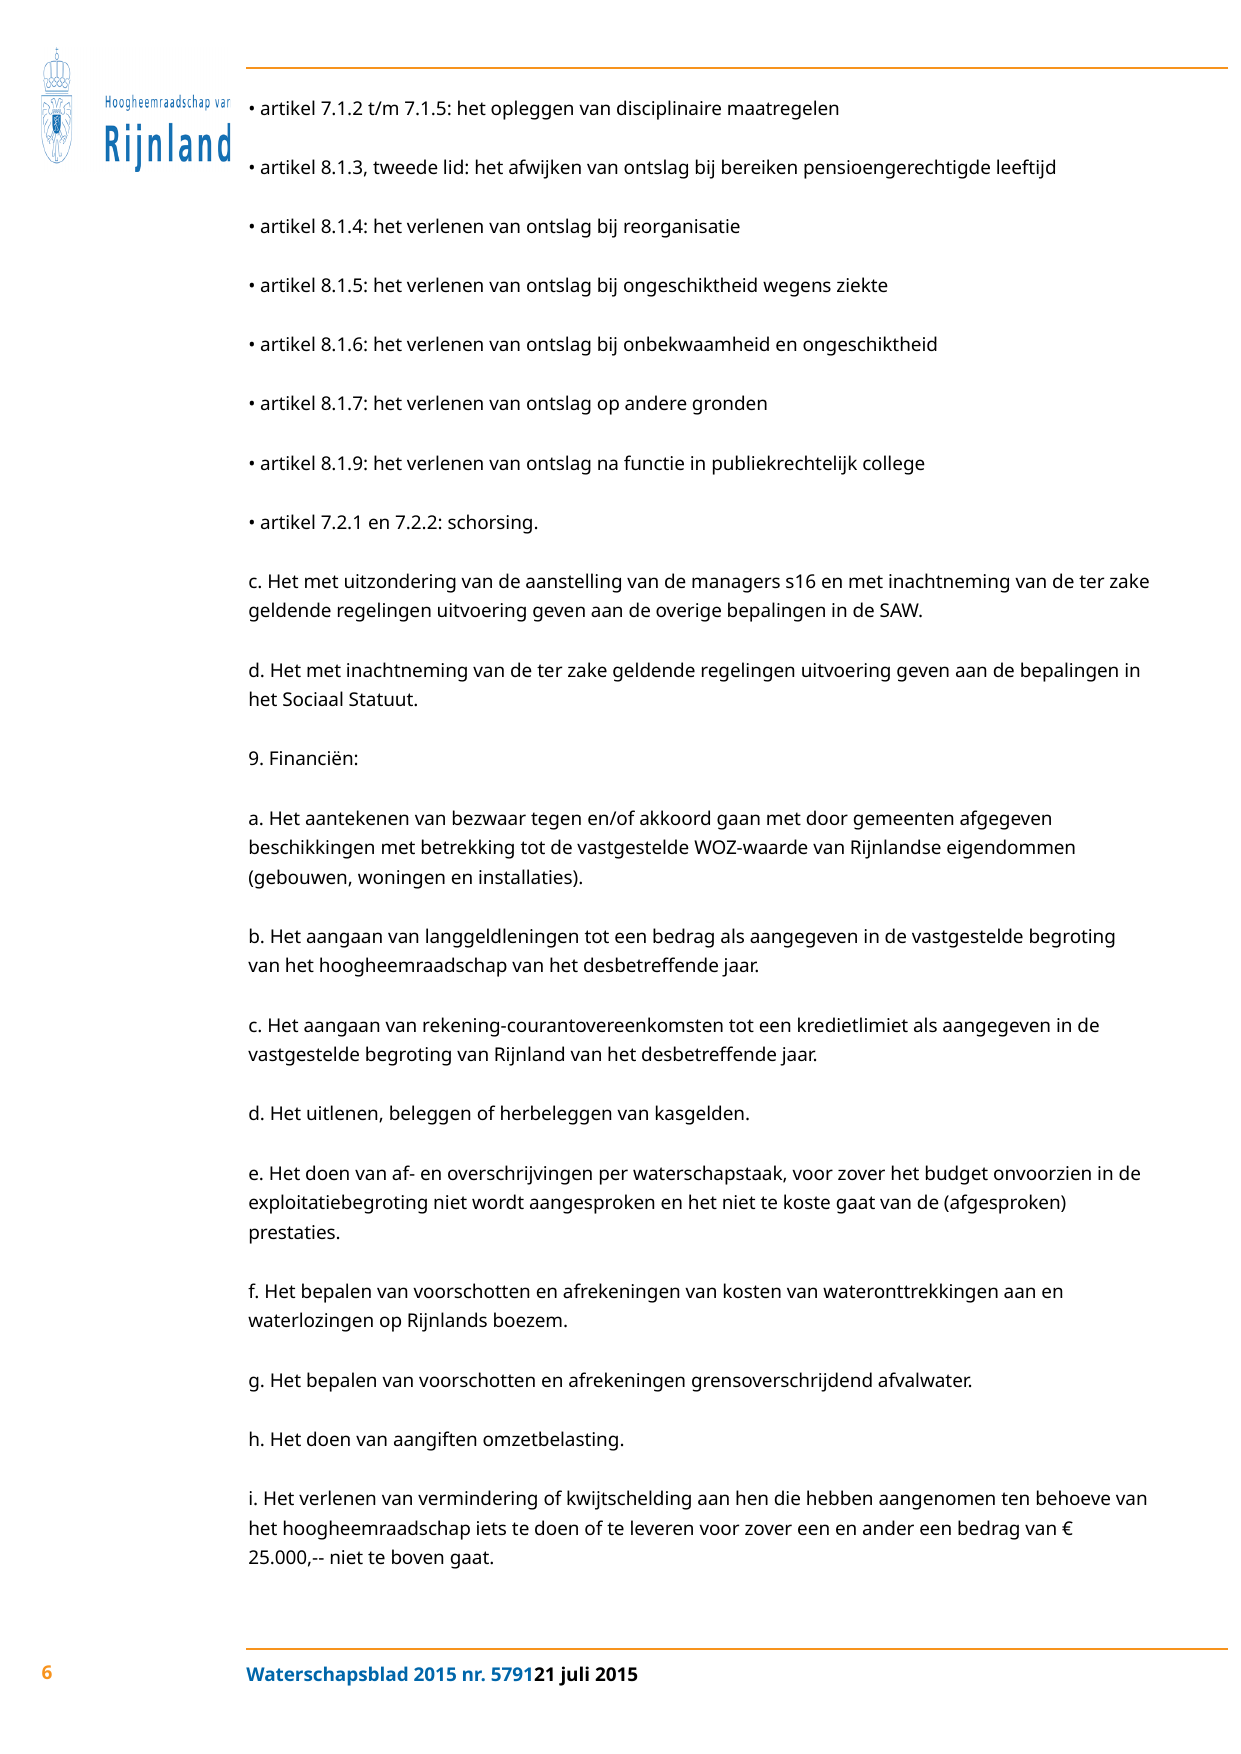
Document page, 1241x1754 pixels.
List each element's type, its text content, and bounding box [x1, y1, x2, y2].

text e. Het doen van af- en overschrijvingen per waterschapstaak, voor zover het budget onvoorzien in de exploitatiebegroting niet wordt aangesproken en het niet te koste gaat van de (afgesproken) prestaties. [248, 1160, 1152, 1245]
text h. Het doen van aangiften omzetbelasting. [248, 1426, 1152, 1452]
text • artikel 8.1.6: het verlenen van ontslag bij onbekwaamheid en ongeschiktheid [248, 331, 1152, 357]
text • artikel 7.2.1 en 7.2.2: schorsing. [248, 509, 1152, 535]
text a. Het aantekenen van bezwaar tegen en/of akkoord gaan met door gemeenten afgegeven beschikkingen met betrekking tot de vastgestelde WOZ-waarde van Rijnlandse eigendommen (gebouwen, woningen en installaties). [248, 805, 1152, 890]
text • artikel 7.1.2 t/m 7.1.5: het opleggen van disciplinaire maatregelen [248, 95, 1152, 121]
picture [41, 47, 231, 172]
text c. Het aangaan van rekening-courantovereenkomsten tot een kredietlimiet als aangegeven in de vastgestelde begroting van Rijnland van het desbetreffende jaar. [248, 1012, 1152, 1067]
text 9. Financiën: [248, 746, 1152, 771]
text b. Het aangaan van langgeldleningen tot een bedrag als aangegeven in de vastgestelde begroting van het hoogheemraadschap van het desbetreffende jaar. [248, 923, 1152, 978]
text f. Het bepalen van voorschotten en afrekeningen van kosten van wateronttrekkingen aan en waterlozingen op Rijnlands boezem. [248, 1278, 1152, 1333]
text • artikel 8.1.7: het verlenen van ontslag op andere gronden [248, 391, 1152, 416]
text g. Het bepalen van voorschotten en afrekeningen grensoverschrijdend afvalwater. [248, 1367, 1152, 1393]
text • artikel 8.1.4: het verlenen van ontslag bij reorganisatie [248, 213, 1152, 239]
text d. Het met inachtneming van de ter zake geldende regelingen uitvoering geven aan de bepalingen in het Sociaal Statuut. [248, 657, 1152, 712]
text c. Het met uitzondering van de aanstelling van de managers s16 en met inachtneming van de ter zake geldende regelingen uitvoering geven aan de overige bepalingen in de SAW. [248, 568, 1152, 623]
text i. Het verlenen van vermindering of kwijtschelding aan hen die hebben aangenomen ten behoeve van het hoogheemraadschap iets te doen of te leveren voor zover een en ander een bedrag van € 25.000,-- niet te boven gaat. [248, 1485, 1152, 1570]
text • artikel 8.1.9: het verlenen van ontslag na functie in publiekrechtelijk college [248, 450, 1152, 476]
text • artikel 8.1.3, tweede lid: het afwijken van ontslag bij bereiken pensioengerechtigde leeftijd [248, 154, 1152, 180]
text • artikel 8.1.5: het verlenen van ontslag bij ongeschiktheid wegens ziekte [248, 272, 1152, 298]
text d. Het uitlenen, beleggen of herbeleggen van kasgelden. [248, 1101, 1152, 1126]
